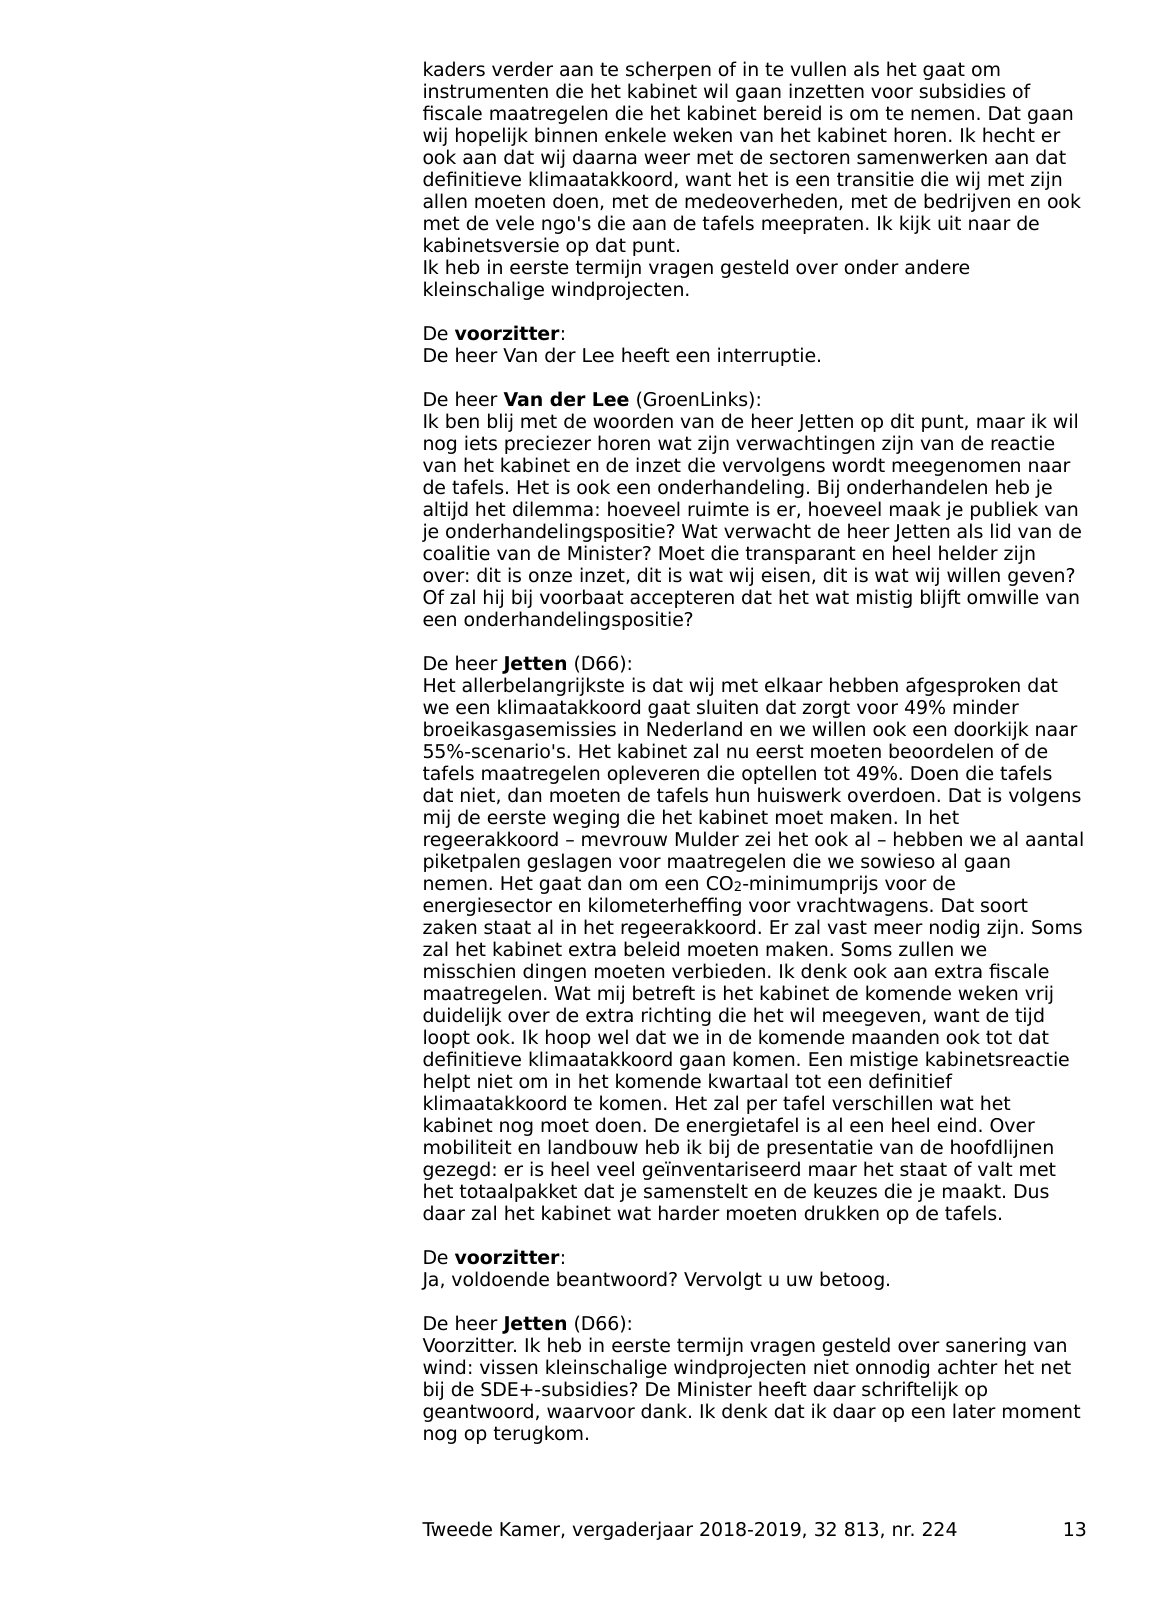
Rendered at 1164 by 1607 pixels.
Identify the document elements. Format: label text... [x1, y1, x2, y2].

text De voorzitter: [422, 323, 1087, 345]
text De heer Van der Lee heeft een interruptie. [422, 345, 1087, 367]
text De heer Jetten (D66): [422, 653, 1087, 675]
text Voorzitter. Ik heb in eerste termijn vragen gesteld over sanering van wind: vissen kleinschalige windprojecten niet onnodig achter het net bij de SDE+-subsidies? De Minister heeft daar schriftelijk op geantwoord, waarvoor dank. Ik denk dat ik daar op een later moment nog op terugkom. [422, 1335, 1087, 1445]
text De heer Van der Lee (GroenLinks): [422, 389, 1087, 411]
text Ik ben blij met de woorden van de heer Jetten op dit punt, maar ik wil nog iets preciezer horen wat zijn verwachtingen zijn van de reactie van het kabinet en de inzet die vervolgens wordt meegenomen naar de tafels. Het is ook een onderhandeling. Bij onderhandelen heb je altijd het dilemma: hoeveel ruimte is er, hoeveel maak je publiek van je onderhandelingspositie? Wat verwacht de heer Jetten als lid van de coalitie van de Minister? Moet die transparant en heel helder zijn over: dit is onze inzet, dit is wat wij eisen, dit is wat wij willen geven? Of zal hij bij voorbaat accepteren dat het wat mistig blijft omwille van een onderhandelingspositie? [422, 411, 1087, 631]
text kaders verder aan te scherpen of in te vullen als het gaat om instrumenten die het kabinet wil gaan inzetten voor subsidies of fiscale maatregelen die het kabinet bereid is om te nemen. Dat gaan wij hopelijk binnen enkele weken van het kabinet horen. Ik hecht er ook aan dat wij daarna weer met de sectoren samenwerken aan dat definitieve klimaatakkoord, want het is een transitie die wij met zijn allen moeten doen, met de medeoverheden, met de bedrijven en ook met de vele ngo's die aan de tafels meepraten. Ik kijk uit naar de kabinetsversie op dat punt. [422, 59, 1087, 257]
text Ik heb in eerste termijn vragen gesteld over onder andere kleinschalige windprojecten. [422, 257, 1087, 301]
text De heer Jetten (D66): [422, 1313, 1087, 1335]
text De voorzitter: [422, 1247, 1087, 1269]
text Ja, voldoende beantwoord? Vervolgt u uw betoog. [422, 1269, 1087, 1291]
text Het allerbelangrijkste is dat wij met elkaar hebben afgesproken dat we een klimaatakkoord gaat sluiten dat zorgt voor 49% minder broeikasgasemissies in Nederland en we willen ook een doorkijk naar 55%-scenario's. Het kabinet zal nu eerst moeten beoordelen of de tafels maatregelen opleveren die optellen tot 49%. Doen die tafels dat niet, dan moeten de tafels hun huiswerk overdoen. Dat is volgens mij de eerste weging die het kabinet moet maken. In het regeerakkoord – mevrouw Mulder zei het ook al – hebben we al aantal piketpalen geslagen voor maatregelen die we sowieso al gaan nemen. Het gaat dan om een CO2-minimumprijs voor de energiesector en kilometerheffing voor vrachtwagens. Dat soort zaken staat al in het regeerakkoord. Er zal vast meer nodig zijn. Soms zal het kabinet extra beleid moeten maken. Soms zullen we misschien dingen moeten verbieden. Ik denk ook aan extra fiscale maatregelen. Wat mij betreft is het kabinet de komende weken vrij duidelijk over de extra richting die het wil meegeven, want de tijd loopt ook. Ik hoop wel dat we in de komende maanden ook tot dat definitieve klimaatakkoord gaan komen. Een mistige kabinetsreactie helpt niet om in het komende kwartaal tot een definitief klimaatakkoord te komen. Het zal per tafel verschillen wat het kabinet nog moet doen. De energietafel is al een heel eind. Over mobiliteit en landbouw heb ik bij de presentatie van de hoofdlijnen gezegd: er is heel veel geïnventariseerd maar het staat of valt met het totaalpakket dat je samenstelt en de keuzes die je maakt. Dus daar zal het kabinet wat harder moeten drukken op de tafels. [422, 675, 1087, 1224]
